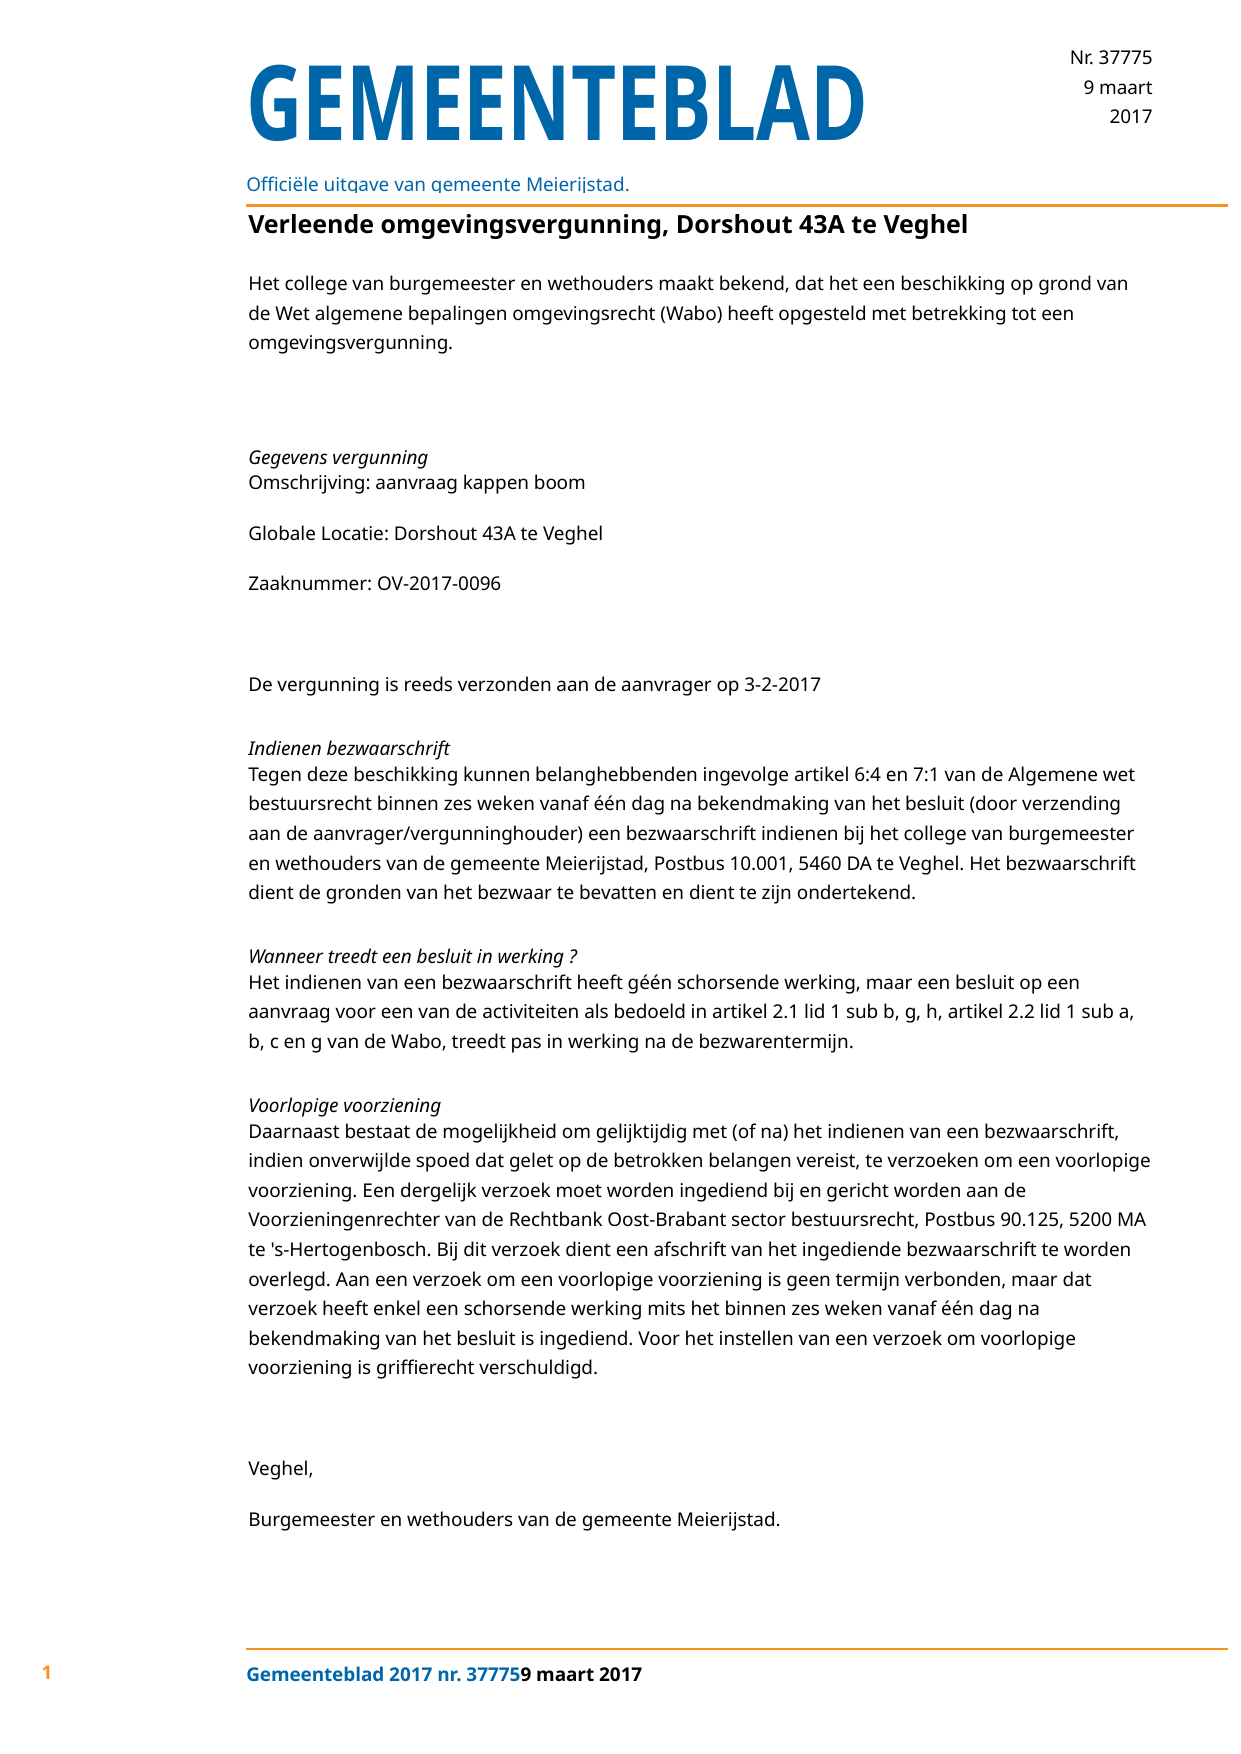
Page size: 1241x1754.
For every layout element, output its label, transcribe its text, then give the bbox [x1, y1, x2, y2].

text Tegen deze beschikking kunnen belanghebbenden ingevolge artikel 6:4 en 7:1 van de Algemene wet bestuursrecht binnen zes weken vanaf één dag na bekendmaking van het besluit (door verzending aan de aanvrager/vergunninghouder) een bezwaarschrift indienen bij het college van burgemeester en wethouders van de gemeente Meierijstad, Postbus 10.001, 5460 DA te Veghel. Het bezwaarschrift dient de gronden van het bezwaar te bevatten en dient te zijn ondertekend. [248, 761, 1152, 905]
text Indienen bezwaarschrift [248, 735, 1152, 761]
text Omschrijving: aanvraag kappen boom [248, 469, 1152, 495]
text Veghel, [248, 1455, 1152, 1481]
text Het college van burgemeester en wethouders maakt bekend, dat het een beschikking op grond van de Wet algemene bepalingen omgevingsrecht (Wabo) heeft opgesteld met betrekking tot een omgevingsvergunning. [248, 270, 1152, 355]
text Globale Locatie: Dorshout 43A te Veghel [248, 520, 1152, 546]
text Het indienen van een bezwaarschrift heeft géén schorsende werking, maar een besluit op een aanvraag voor een van de activiteiten als bedoeld in artikel 2.1 lid 1 sub b, g, h, artikel 2.2 lid 1 sub a, b, c en g van de Wabo, treedt pas in werking na de bezwarentermijn. [248, 969, 1152, 1054]
picture [41, 47, 231, 172]
text Daarnaast bestaat de mogelijkheid om gelijktijdig met (of na) het indienen van een bezwaarschrift, indien onverwijlde spoed dat gelet op de betrokken belangen vereist, te verzoeken om een voorlopige voorziening. Een dergelijk verzoek moet worden ingediend bij en gericht worden aan de Voorzieningenrechter van de Rechtbank Oost-Brabant sector bestuursrecht, Postbus 90.125, 5200 MA te 's-Hertogenbosch. Bij dit verzoek dient een afschrift van het ingediende bezwaarschrift te worden overlegd. Aan een verzoek om een voorlopige voorziening is geen termijn verbonden, maar dat verzoek heeft enkel een schorsende werking mits het binnen zes weken vanaf één dag na bekendmaking van het besluit is ingediend. Voor het instellen van een verzoek om voorlopige voorziening is griffierecht verschuldigd. [248, 1118, 1152, 1380]
text Burgemeester en wethouders van de gemeente Meierijstad. [248, 1506, 1152, 1531]
text Gegevens vergunning [248, 444, 1152, 469]
text De vergunning is reeds verzonden aan de aanvrager op 3-2-2017 [248, 671, 1152, 697]
text Voorlopige voorziening [248, 1092, 1152, 1118]
text Verleende omgevingsvergunning, Dorshout 43A te Veghel [248, 207, 1152, 241]
text Wanneer treedt een besluit in werking ? [248, 943, 1152, 969]
text Zaaknummer: OV-2017-0096 [248, 570, 1152, 596]
